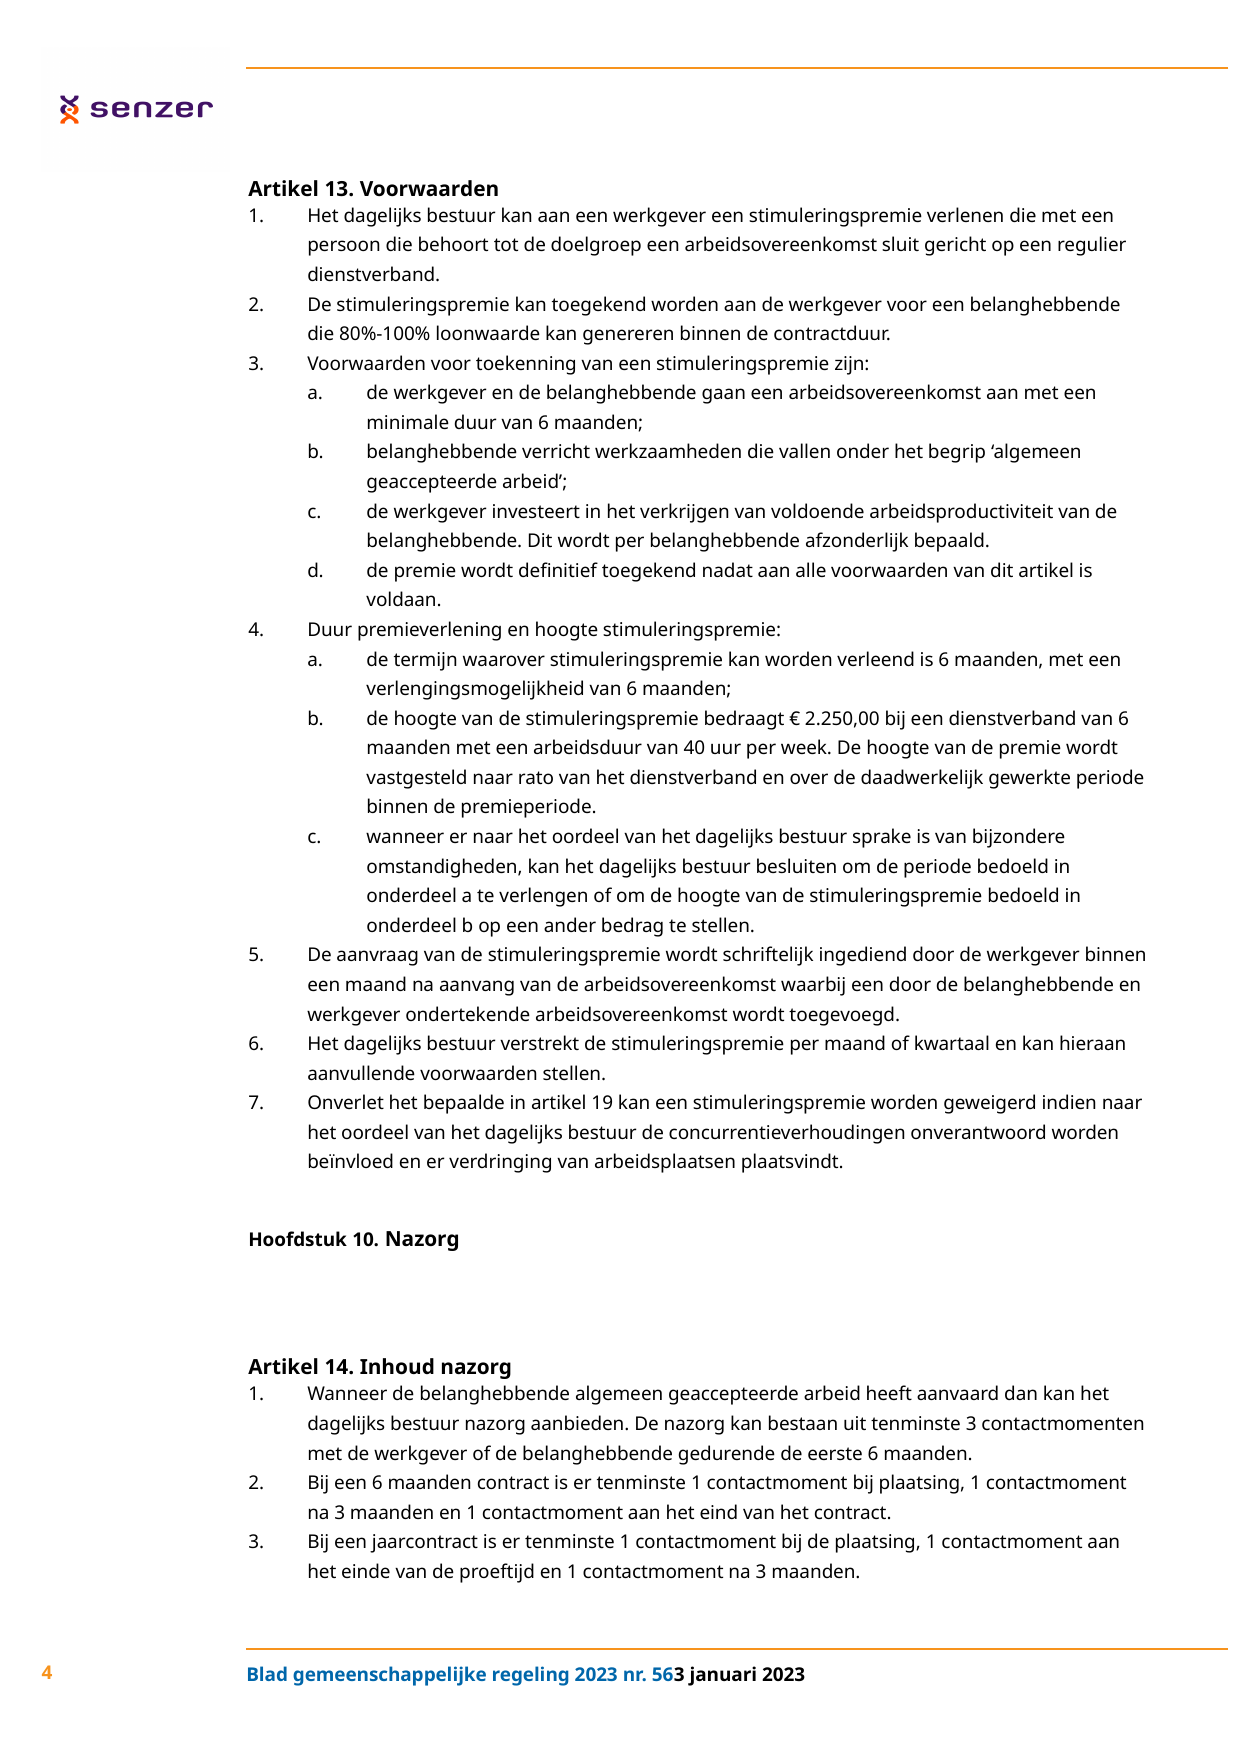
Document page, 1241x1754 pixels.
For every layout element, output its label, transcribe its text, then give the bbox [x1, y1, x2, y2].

text Artikel 14. Inhoud nazorg [248, 1352, 1152, 1381]
list Het dagelijks bestuur kan aan een werkgever een stimuleringspremie verlenen die met een persoon die behoort tot de doelgroep een arbeidsovereenkomst sluit gericht op een regulier dienstverband. [248, 202, 1152, 287]
picture [41, 47, 231, 172]
text Hoofdstuk 10. Nazorg [248, 1224, 1152, 1252]
list de premie wordt definitief toegekend nadat aan alle voorwaarden van dit artikel is voldaan. [307, 557, 1152, 612]
list de termijn waarover stimuleringspremie kan worden verleend is 6 maanden, met een verlengingsmogelijkheid van 6 maanden; [307, 646, 1152, 701]
list Bij een jaarcontract is er tenminste 1 contactmoment bij de plaatsing, 1 contactmoment aan het einde van de proeftijd en 1 contactmoment na 3 maanden. [248, 1528, 1152, 1584]
list belanghebbende verricht werkzaamheden die vallen onder het begrip ‘algemeen geaccepteerde arbeid’; [307, 439, 1152, 494]
list Duur premieverlening en hoogte stimuleringspremie: [248, 616, 1152, 642]
list De aanvraag van de stimuleringspremie wordt schriftelijk ingediend door de werkgever binnen een maand na aanvang van de arbeidsovereenkomst waarbij een door de belanghebbende en werkgever ondertekende arbeidsovereenkomst wordt toegevoegd. [248, 942, 1152, 1027]
list Onverlet het bepaalde in artikel 19 kan een stimuleringspremie worden geweigerd indien naar het oordeel van het dagelijks bestuur de concurrentieverhoudingen onverantwoord worden beïnvloed en er verdringing van arbeidsplaatsen plaatsvindt. [248, 1089, 1152, 1174]
list wanneer er naar het oordeel van het dagelijks bestuur sprake is van bijzondere omstandigheden, kan het dagelijks bestuur besluiten om de periode bedoeld in onderdeel a te verlengen of om de hoogte van de stimuleringspremie bedoeld in onderdeel b op een ander bedrag te stellen. [307, 823, 1152, 938]
list Wanneer de belanghebbende algemeen geaccepteerde arbeid heeft aanvaard dan kan het dagelijks bestuur nazorg aanbieden. De nazorg kan bestaan uit tenminste 3 contactmomenten met de werkgever of de belanghebbende gedurende de eerste 6 maanden. [248, 1381, 1152, 1465]
list Voorwaarden voor toekenning van een stimuleringspremie zijn: [248, 350, 1152, 376]
text Artikel 13. Voorwaarden [248, 174, 1152, 202]
list de werkgever investeert in het verkrijgen van voldoende arbeidsproductiviteit van de belanghebbende. Dit wordt per belanghebbende afzonderlijk bepaald. [307, 498, 1152, 553]
list de werkgever en de belanghebbende gaan een arbeidsovereenkomst aan met een minimale duur van 6 maanden; [307, 379, 1152, 435]
list De stimuleringspremie kan toegekend worden aan de werkgever voor een belanghebbende die 80%-100% loonwaarde kan genereren binnen de contractduur. [248, 291, 1152, 346]
list de hoogte van de stimuleringspremie bedraagt € 2.250,00 bij een dienstverband van 6 maanden met een arbeidsduur van 40 uur per week. De hoogte van de premie wordt vastgesteld naar rato van het dienstverband en over de daadwerkelijk gewerkte periode binnen de premieperiode. [307, 705, 1152, 819]
list Bij een 6 maanden contract is er tenminste 1 contactmoment bij plaatsing, 1 contactmoment na 3 maanden en 1 contactmoment aan het eind van het contract. [248, 1469, 1152, 1524]
list Het dagelijks bestuur verstrekt de stimuleringspremie per maand of kwartaal en kan hieraan aanvullende voorwaarden stellen. [248, 1030, 1152, 1086]
